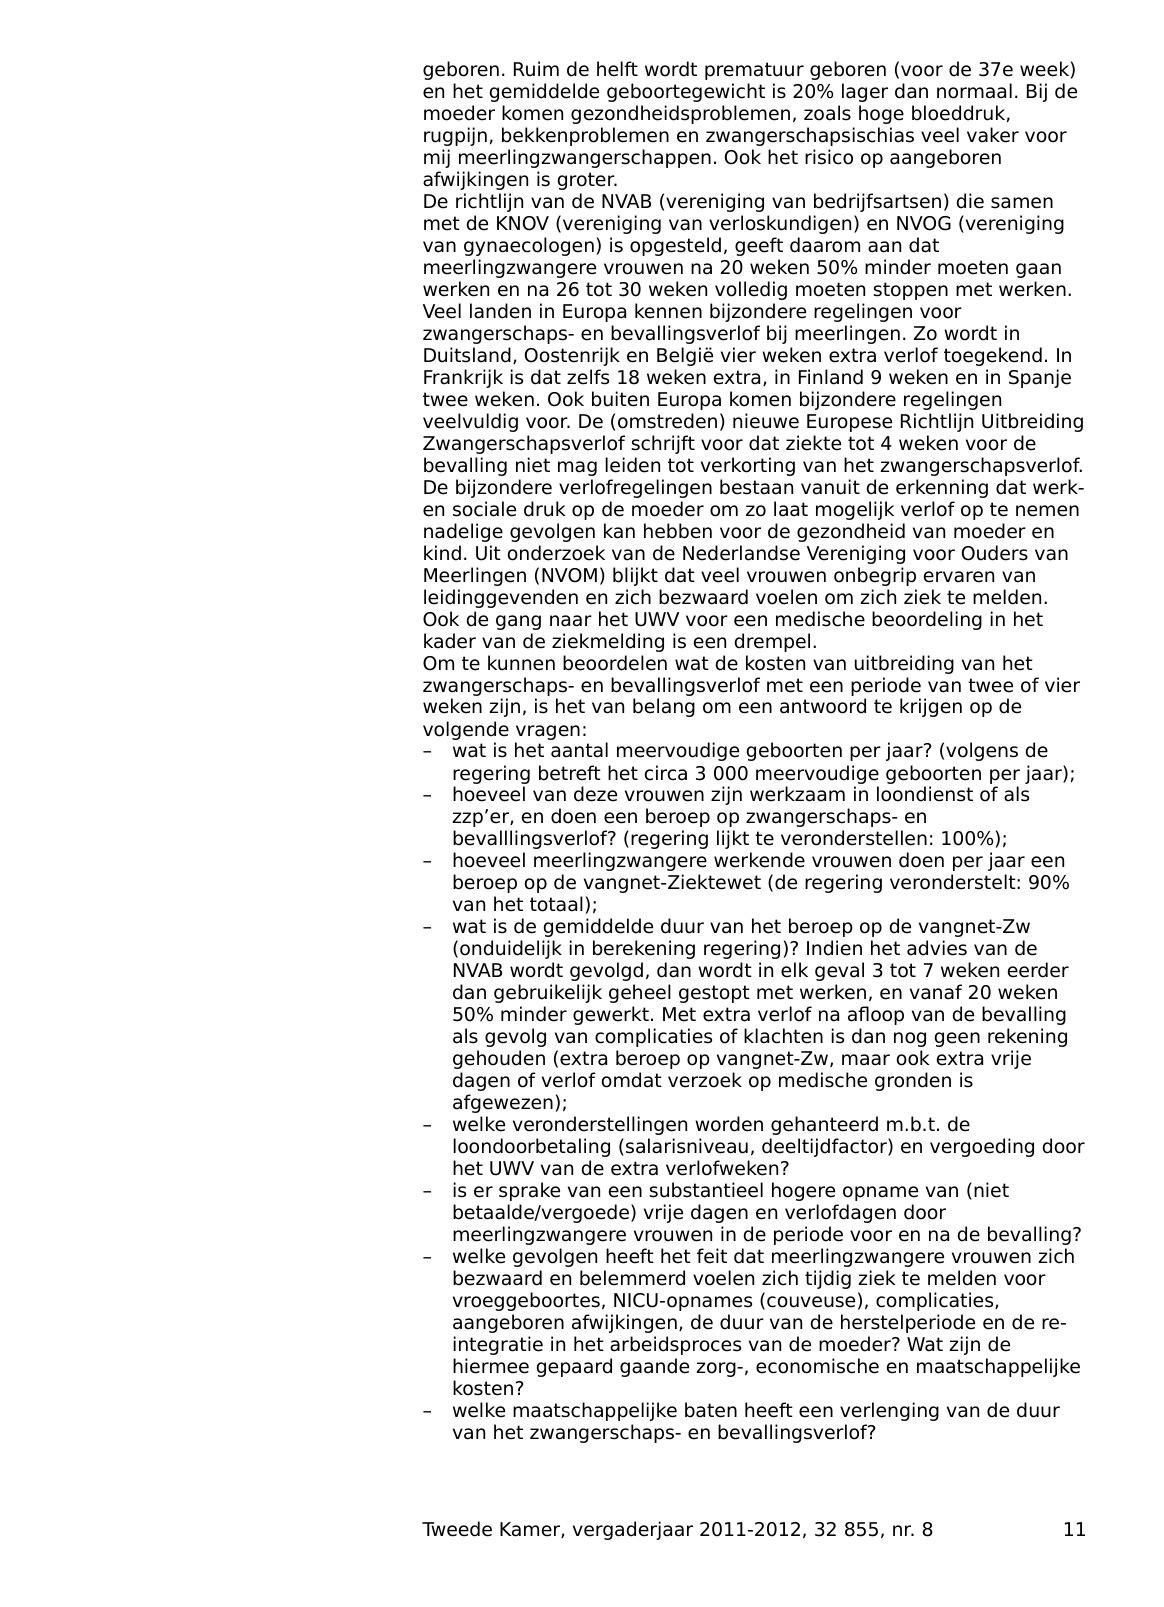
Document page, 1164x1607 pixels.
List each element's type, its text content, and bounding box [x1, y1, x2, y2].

text – hoeveel meerlingzwangere werkende vrouwen doen per jaar een beroep op de vangnet-Ziektewet (de regering veronderstelt: 90% van het totaal); [422, 850, 1087, 916]
text – hoeveel van deze vrouwen zijn werkzaam in loondienst of als zzp’er, en doen een beroep op zwangerschaps- en bevalllingsverlof? (regering lijkt te veronderstellen: 100%); [422, 784, 1087, 850]
text De bijzondere verlofregelingen bestaan vanuit de erkenning dat werk- en sociale druk op de moeder om zo laat mogelijk verlof op te nemen nadelige gevolgen kan hebben voor de gezondheid van moeder en kind. Uit onderzoek van de Nederlandse Vereniging voor Ouders van Meerlingen (NVOM) blijkt dat veel vrouwen onbegrip ervaren van leidinggevenden en zich bezwaard voelen om zich ziek te melden. Ook de gang naar het UWV voor een medische beoordeling in het kader van de ziekmelding is een drempel. [422, 477, 1087, 652]
text – is er sprake van een substantieel hogere opname van (niet betaalde/vergoede) vrije dagen en verlofdagen door meerlingzwangere vrouwen in de periode voor en na de bevalling? [422, 1180, 1087, 1246]
text De richtlijn van de NVAB (vereniging van bedrijfsartsen) die samen met de KNOV (vereniging van verloskundigen) en NVOG (vereniging van gynaecologen) is opgesteld, geeft daarom aan dat meerlingzwangere vrouwen na 20 weken 50% minder moeten gaan werken en na 26 tot 30 weken volledig moeten stoppen met werken. [422, 191, 1087, 301]
text – welke maatschappelijke baten heeft een verlenging van de duur van het zwangerschaps- en bevallingsverlof? [422, 1400, 1087, 1444]
text – welke gevolgen heeft het feit dat meerlingzwangere vrouwen zich bezwaard en belemmerd voelen zich tijdig ziek te melden voor vroeggeboortes, NICU-opnames (couveuse), complicaties, aangeboren afwijkingen, de duur van de herstelperiode en de re-integratie in het arbeidsproces van de moeder? Wat zijn de hiermee gepaard gaande zorg-, economische en maatschappelijke kosten? [422, 1246, 1087, 1400]
text – wat is de gemiddelde duur van het beroep op de vangnet-Zw (onduidelijk in berekening regering)? Indien het advies van de NVAB wordt gevolgd, dan wordt in elk geval 3 tot 7 weken eerder dan gebruikelijk geheel gestopt met werken, en vanaf 20 weken 50% minder gewerkt. Met extra verlof na afloop van de bevalling als gevolg van complicaties of klachten is dan nog geen rekening gehouden (extra beroep op vangnet-Zw, maar ook extra vrije dagen of verlof omdat verzoek op medische gronden is afgewezen); [422, 916, 1087, 1114]
text – welke veronderstellingen worden gehanteerd m.b.t. de loondoorbetaling (salarisniveau, deeltijdfactor) en vergoeding door het UWV van de extra verlofweken? [422, 1114, 1087, 1180]
text geboren. Ruim de helft wordt prematuur geboren (voor de 37e week) en het gemiddelde geboortegewicht is 20% lager dan normaal. Bij de moeder komen gezondheidsproblemen, zoals hoge bloeddruk, rugpijn, bekkenproblemen en zwangerschapsischias veel vaker voor mij meerlingzwangerschappen. Ook het risico op aangeboren afwijkingen is groter. [422, 59, 1087, 191]
text Om te kunnen beoordelen wat de kosten van uitbreiding van het zwangerschaps- en bevallingsverlof met een periode van twee of vier weken zijn, is het van belang om een antwoord te krijgen op de volgende vragen: [422, 652, 1087, 740]
text – wat is het aantal meervoudige geboorten per jaar? (volgens de regering betreft het circa 3 000 meervoudige geboorten per jaar); [422, 740, 1087, 784]
text Veel landen in Europa kennen bijzondere regelingen voor zwangerschaps- en bevallingsverlof bij meerlingen. Zo wordt in Duitsland, Oostenrijk en België vier weken extra verlof toegekend. In Frankrijk is dat zelfs 18 weken extra, in Finland 9 weken en in Spanje twee weken. Ook buiten Europa komen bijzondere regelingen veelvuldig voor. De (omstreden) nieuwe Europese Richtlijn Uitbreiding Zwangerschapsverlof schrijft voor dat ziekte tot 4 weken voor de bevalling niet mag leiden tot verkorting van het zwangerschapsverlof. [422, 301, 1087, 477]
